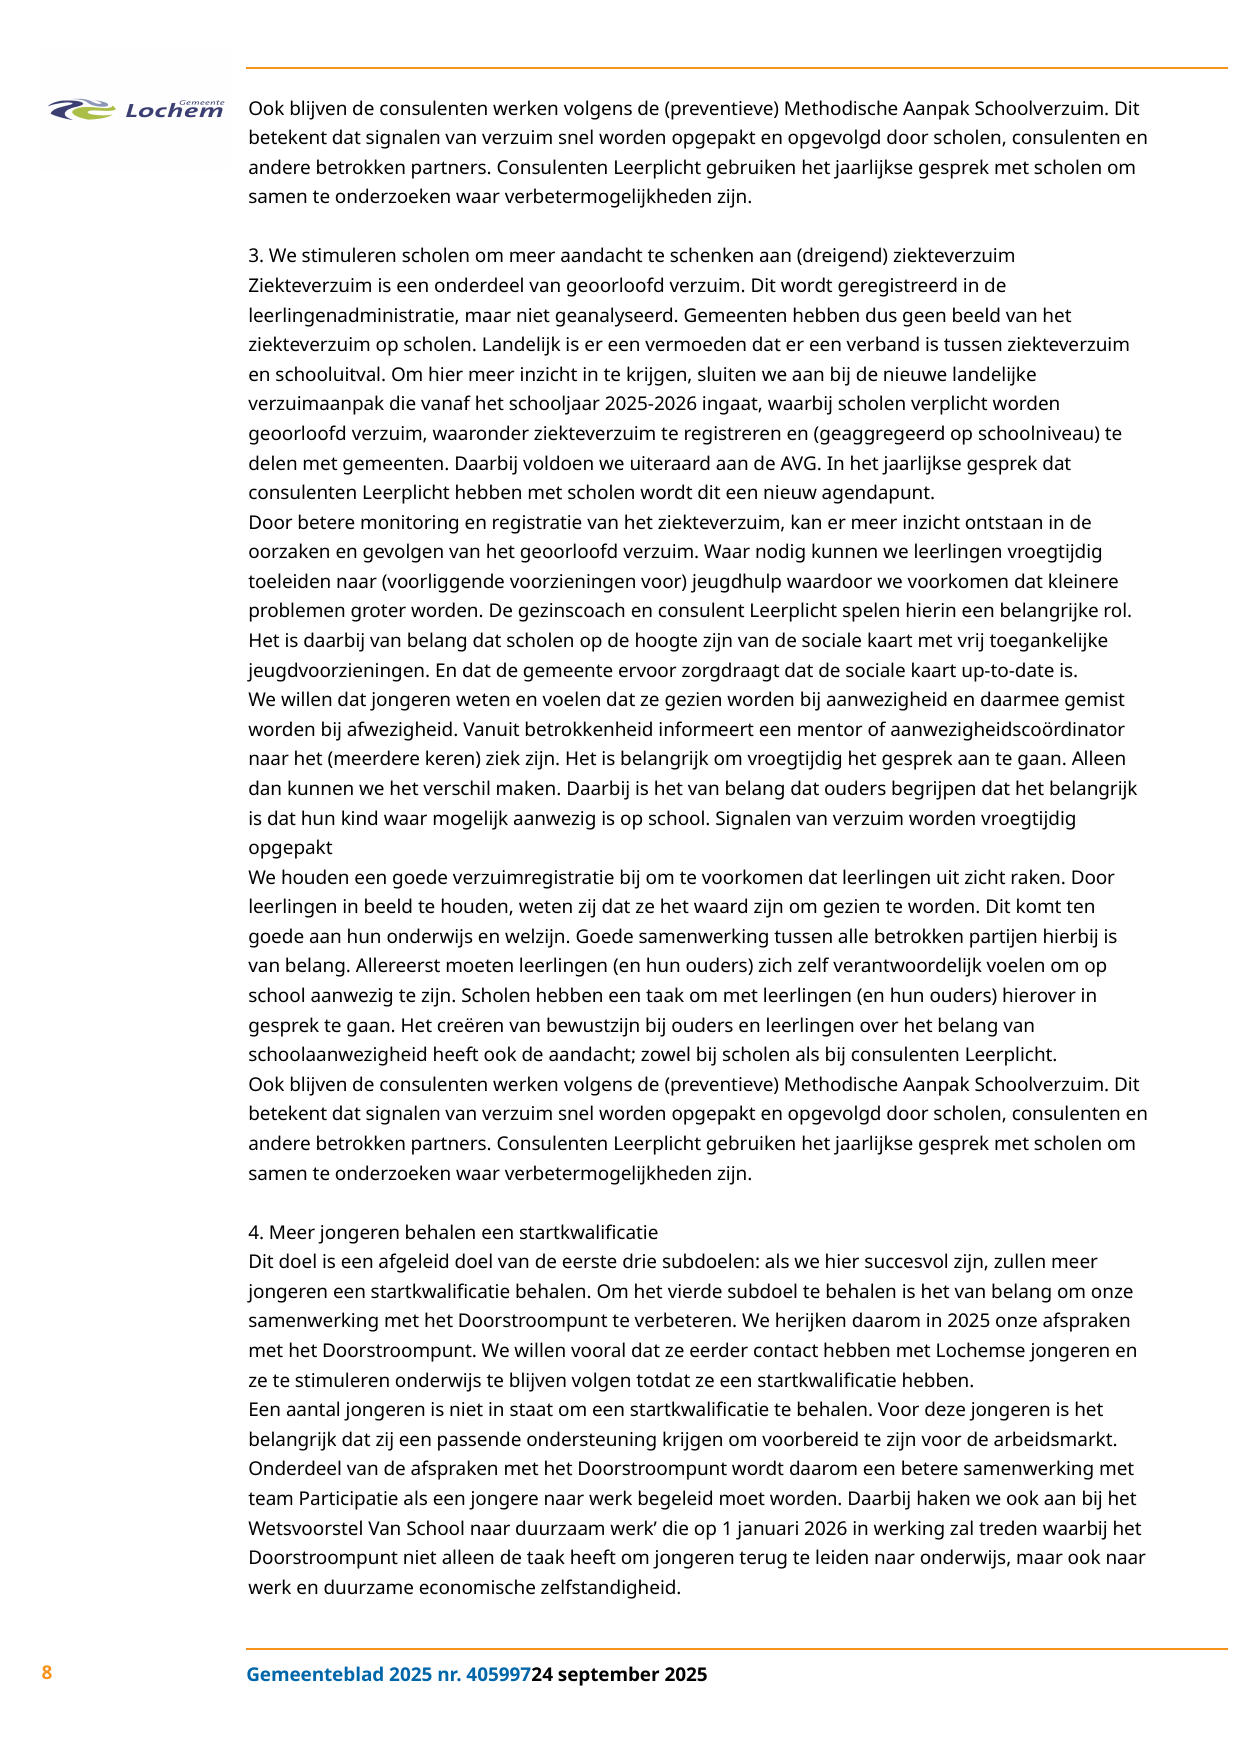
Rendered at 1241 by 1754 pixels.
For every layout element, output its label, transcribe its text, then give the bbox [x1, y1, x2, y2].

text We willen dat jongeren weten en voelen dat ze gezien worden bij aanwezigheid en daarmee gemist worden bij afwezigheid. Vanuit betrokkenheid informeert een mentor of aanwezigheidscoördinator naar het (meerdere keren) ziek zijn. Het is belangrijk om vroegtijdig het gesprek aan te gaan. Alleen dan kunnen we het verschil maken. Daarbij is het van belang dat ouders begrijpen dat het belangrijk is dat hun kind waar mogelijk aanwezig is op school. Signalen van verzuim worden vroegtijdig opgepakt [248, 686, 1152, 860]
text 3. We stimuleren scholen om meer aandacht te schenken aan (dreigend) ziekteverzuim [248, 243, 1152, 268]
text Dit doel is een afgeleid doel van de eerste drie subdoelen: als we hier succesvol zijn, zullen meer jongeren een startkwalificatie behalen. Om het vierde subdoel te behalen is het van belang om onze samenwerking met het Doorstroompunt te verbeteren. We herijken daarom in 2025 onze afspraken met het Doorstroompunt. We willen vooral dat ze eerder contact hebben met Lochemse jongeren en ze te stimuleren onderwijs te blijven volgen totdat ze een startkwalificatie hebben. [248, 1248, 1152, 1393]
text Een aantal jongeren is niet in staat om een startkwalificatie te behalen. Voor deze jongeren is het belangrijk dat zij een passende ondersteuning krijgen om voorbereid te zijn voor de arbeidsmarkt. Onderdeel van de afspraken met het Doorstroompunt wordt daarom een betere samenwerking met team Participatie als een jongere naar werk begeleid moet worden. Daarbij haken we ook aan bij het Wetsvoorstel Van School naar duurzaam werk’ die op 1 januari 2026 in werking zal treden waarbij het Doorstroompunt niet alleen de taak heeft om jongeren terug te leiden naar onderwijs, maar ook naar werk en duurzame economische zelfstandigheid. [248, 1396, 1152, 1600]
text Ziekteverzuim is een onderdeel van geoorloofd verzuim. Dit wordt geregistreerd in de leerlingenadministratie, maar niet geanalyseerd. Gemeenten hebben dus geen beeld van het ziekteverzuim op scholen. Landelijk is er een vermoeden dat er een verband is tussen ziekteverzuim en schooluitval. Om hier meer inzicht in te krijgen, sluiten we aan bij de nieuwe landelijke verzuimaanpak die vanaf het schooljaar 2025-2026 ingaat, waarbij scholen verplicht worden geoorloofd verzuim, waaronder ziekteverzuim te registreren en (geaggregeerd op schoolniveau) te delen met gemeenten. Daarbij voldoen we uiteraard aan de AVG. In het jaarlijkse gesprek dat consulenten Leerplicht hebben met scholen wordt dit een nieuw agendapunt. [248, 272, 1152, 505]
text 4. Meer jongeren behalen een startkwalificatie [248, 1219, 1152, 1245]
text Ook blijven de consulenten werken volgens de (preventieve) Methodische Aanpak Schoolverzuim. Dit betekent dat signalen van verzuim snel worden opgepakt en opgevolgd door scholen, consulenten en andere betrokken partners. Consulenten Leerplicht gebruiken het jaarlijkse gesprek met scholen om samen te onderzoeken waar verbetermogelijkheden zijn. [248, 95, 1152, 209]
text Door betere monitoring en registratie van het ziekteverzuim, kan er meer inzicht ontstaan in de oorzaken en gevolgen van het geoorloofd verzuim. Waar nodig kunnen we leerlingen vroegtijdig toeleiden naar (voorliggende voorzieningen voor) jeugdhulp waardoor we voorkomen dat kleinere problemen groter worden. De gezinscoach en consulent Leerplicht spelen hierin een belangrijke rol. Het is daarbij van belang dat scholen op de hoogte zijn van de sociale kaart met vrij toegankelijke jeugdvoorzieningen. En dat de gemeente ervoor zorgdraagt dat de sociale kaart up-to-date is. [248, 509, 1152, 683]
text Ook blijven de consulenten werken volgens de (preventieve) Methodische Aanpak Schoolverzuim. Dit betekent dat signalen van verzuim snel worden opgepakt en opgevolgd door scholen, consulenten en andere betrokken partners. Consulenten Leerplicht gebruiken het jaarlijkse gesprek met scholen om samen te onderzoeken waar verbetermogelijkheden zijn. [248, 1071, 1152, 1186]
picture [41, 47, 231, 172]
text We houden een goede verzuimregistratie bij om te voorkomen dat leerlingen uit zicht raken. Door leerlingen in beeld te houden, weten zij dat ze het waard zijn om gezien te worden. Dit komt ten goede aan hun onderwijs en welzijn. Goede samenwerking tussen alle betrokken partijen hierbij is van belang. Allereerst moeten leerlingen (en hun ouders) zich zelf verantwoordelijk voelen om op school aanwezig te zijn. Scholen hebben een taak om met leerlingen (en hun ouders) hierover in gesprek te gaan. Het creëren van bewustzijn bij ouders en leerlingen over het belang van schoolaanwezigheid heeft ook de aandacht; zowel bij scholen als bij consulenten Leerplicht. [248, 864, 1152, 1067]
